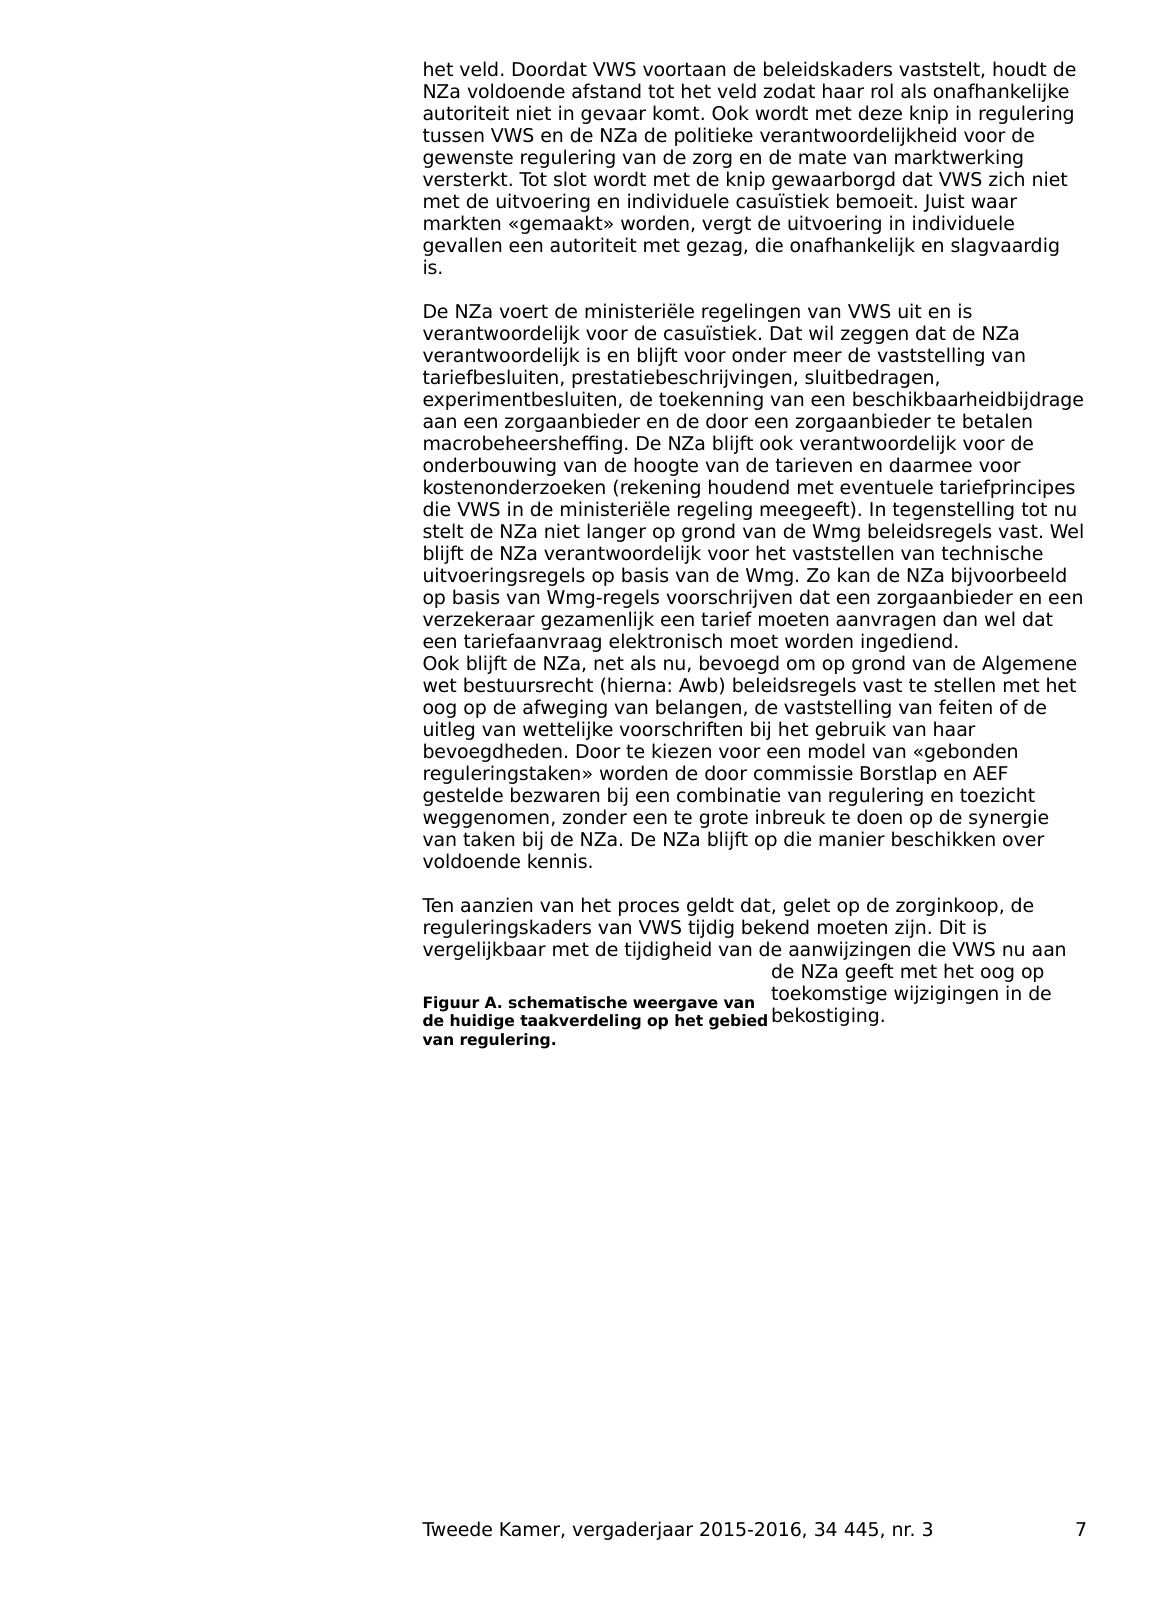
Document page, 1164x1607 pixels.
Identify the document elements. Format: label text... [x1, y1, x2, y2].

text Figuur A. schematische weergave van de huidige taakverdeling op het gebied van regulering. [422, 994, 771, 1049]
text het veld. Doordat VWS voortaan de beleidskaders vaststelt, houdt de NZa voldoende afstand tot het veld zodat haar rol als onafhankelijke autoriteit niet in gevaar komt. Ook wordt met deze knip in regulering tussen VWS en de NZa de politieke verantwoordelijkheid voor de gewenste regulering van de zorg en de mate van marktwerking versterkt. Tot slot wordt met de knip gewaarborgd dat VWS zich niet met de uitvoering en individuele casuïstiek bemoeit. Juist waar markten «gemaakt» worden, vergt de uitvoering in individuele gevallen een autoriteit met gezag, die onafhankelijk en slagvaardig is. [422, 59, 1087, 279]
text De NZa voert de ministeriële regelingen van VWS uit en is verantwoordelijk voor de casuïstiek. Dat wil zeggen dat de NZa verantwoordelijk is en blijft voor onder meer de vaststelling van tariefbesluiten, prestatiebeschrijvingen, sluitbedragen, experimentbesluiten, de toekenning van een beschikbaarheidbijdrage aan een zorgaanbieder en de door een zorgaanbieder te betalen macrobeheersheffing. De NZa blijft ook verantwoordelijk voor de onderbouwing van de hoogte van de tarieven en daarmee voor kostenonderzoeken (rekening houdend met eventuele tariefprincipes die VWS in de ministeriële regeling meegeeft). In tegenstelling tot nu stelt de NZa niet langer op grond van de Wmg beleidsregels vast. Wel blijft de NZa verantwoordelijk voor het vaststellen van technische uitvoeringsregels op basis van de Wmg. Zo kan de NZa bijvoorbeeld op basis van Wmg-regels voorschrijven dat een zorgaanbieder en een verzekeraar gezamenlijk een tarief moeten aanvragen dan wel dat een tariefaanvraag elektronisch moet worden ingediend. [422, 301, 1087, 653]
text Ook blijft de NZa, net als nu, bevoegd om op grond van de Algemene wet bestuursrecht (hierna: Awb) beleidsregels vast te stellen met het oog op de afweging van belangen, de vaststelling van feiten of de uitleg van wettelijke voorschriften bij het gebruik van haar bevoegdheden. Door te kiezen voor een model van «gebonden reguleringstaken» worden de door commissie Borstlap en AEF gestelde bezwaren bij een combinatie van regulering en toezicht weggenomen, zonder een te grote inbreuk te doen op de synergie van taken bij de NZa. De NZa blijft op die manier beschikken over voldoende kennis. [422, 653, 1087, 872]
text Ten aanzien van het proces geldt dat, gelet op de zorginkoop, de reguleringskaders van VWS tijdig bekend moeten zijn. Dit is vergelijkbaar met de tijdigheid van de aanwijzingen die VWS nu aan de NZa geeft met het oog op toekomstige wijzigingen in de bekostiging. [422, 895, 1087, 1027]
